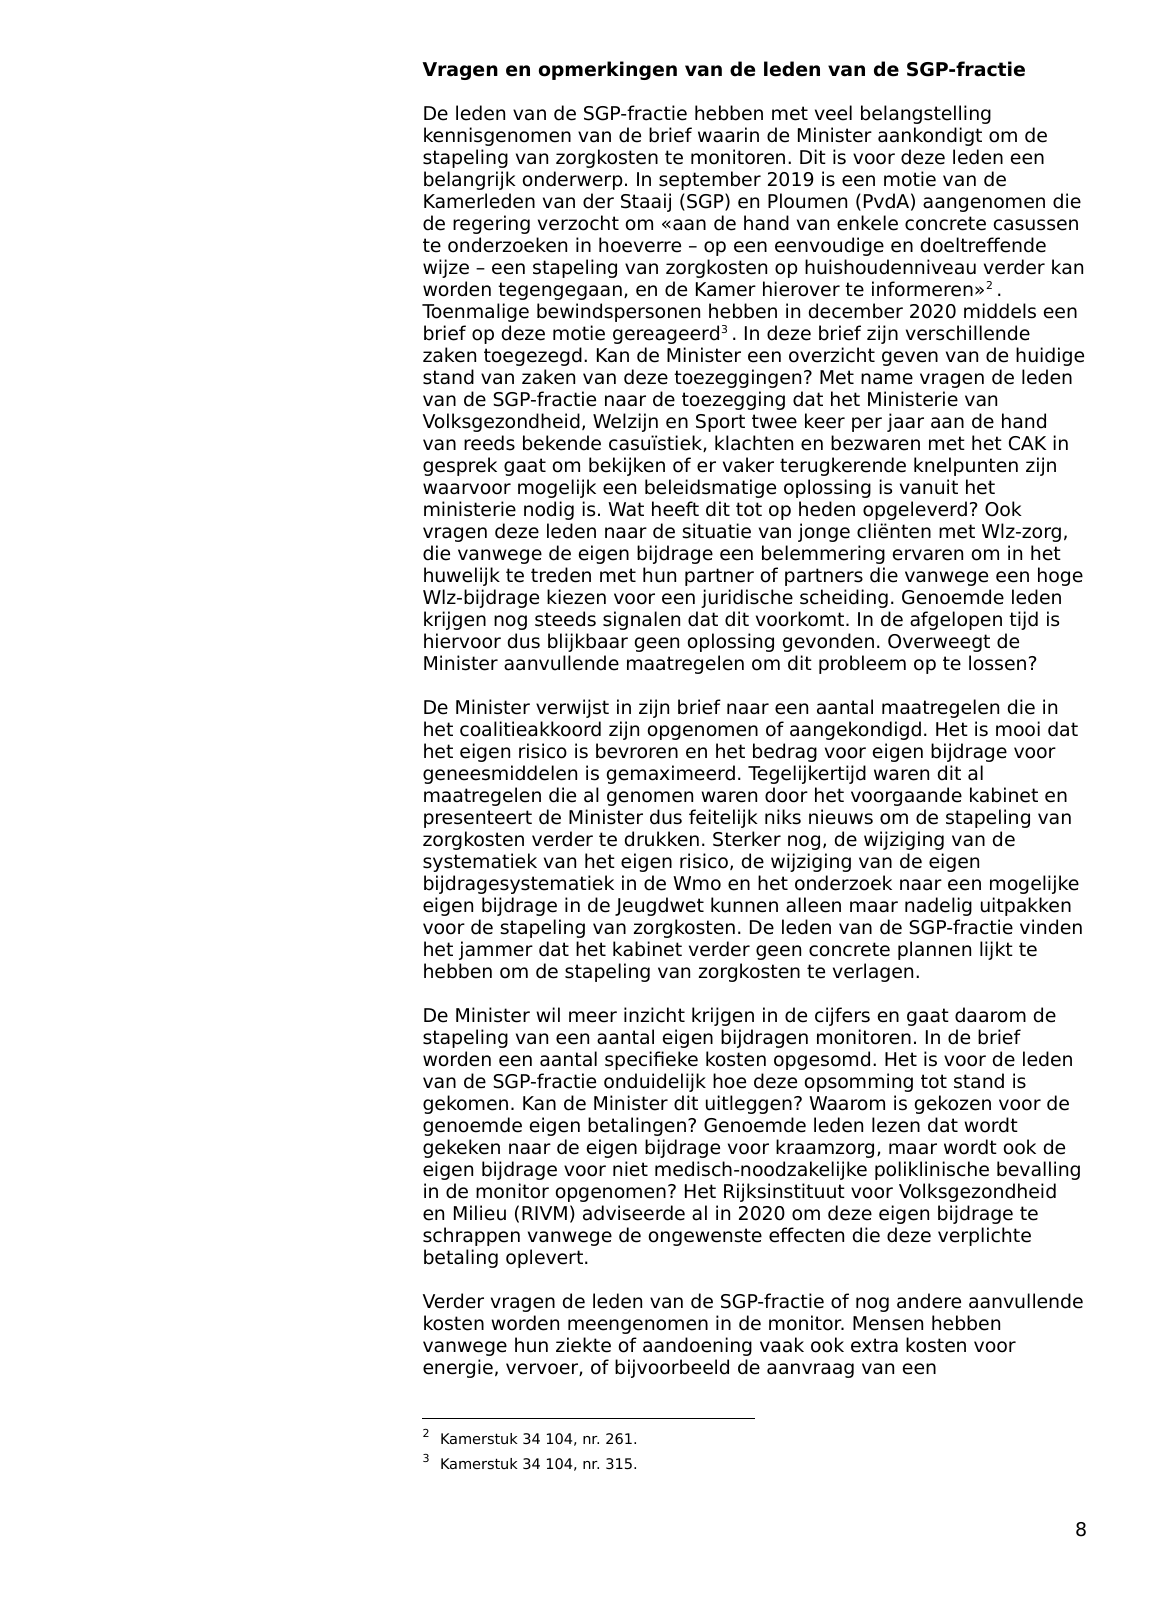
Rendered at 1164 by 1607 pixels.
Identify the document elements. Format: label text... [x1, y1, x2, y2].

subtitle Vragen en opmerkingen van de leden van de SGP-fractie [422, 59, 1087, 81]
text De leden van de SGP-fractie hebben met veel belangstelling kennisgenomen van de brief waarin de Minister aankondigt om de stapeling van zorgkosten te monitoren. Dit is voor deze leden een belangrijk onderwerp. In september 2019 is een motie van de Kamerleden van der Staaij (SGP) en Ploumen (PvdA) aangenomen die de regering verzocht om «aan de hand van enkele concrete casussen te onderzoeken in hoeverre – op een eenvoudige en doeltreffende wijze – een stapeling van zorgkosten op huishoudenniveau verder kan worden tegengegaan, en de Kamer hierover te informeren». Toenmalige bewindspersonen hebben in december 2020 middels een brief op deze motie gereageerd. In deze brief zijn verschillende zaken toegezegd. Kan de Minister een overzicht geven van de huidige stand van zaken van deze toezeggingen? Met name vragen de leden van de SGP-fractie naar de toezegging dat het Ministerie van Volksgezondheid, Welzijn en Sport twee keer per jaar aan de hand van reeds bekende casuïstiek, klachten en bezwaren met het CAK in gesprek gaat om bekijken of er vaker terugkerende knelpunten zijn waarvoor mogelijk een beleidsmatige oplossing is vanuit het ministerie nodig is. Wat heeft dit tot op heden opgeleverd? Ook vragen deze leden naar de situatie van jonge cliënten met Wlz-zorg, die vanwege de eigen bijdrage een belemmering ervaren om in het huwelijk te treden met hun partner of partners die vanwege een hoge Wlz-bijdrage kiezen voor een juridische scheiding. Genoemde leden krijgen nog steeds signalen dat dit voorkomt. In de afgelopen tijd is hiervoor dus blijkbaar geen oplossing gevonden. Overweegt de Minister aanvullende maatregelen om dit probleem op te lossen? [422, 103, 1087, 675]
text De Minister verwijst in zijn brief naar een aantal maatregelen die in het coalitieakkoord zijn opgenomen of aangekondigd. Het is mooi dat het eigen risico is bevroren en het bedrag voor eigen bijdrage voor geneesmiddelen is gemaximeerd. Tegelijkertijd waren dit al maatregelen die al genomen waren door het voorgaande kabinet en presenteert de Minister dus feitelijk niks nieuws om de stapeling van zorgkosten verder te drukken. Sterker nog, de wijziging van de systematiek van het eigen risico, de wijziging van de eigen bijdragesystematiek in de Wmo en het onderzoek naar een mogelijke eigen bijdrage in de Jeugdwet kunnen alleen maar nadelig uitpakken voor de stapeling van zorgkosten. De leden van de SGP-fractie vinden het jammer dat het kabinet verder geen concrete plannen lijkt te hebben om de stapeling van zorgkosten te verlagen. [422, 697, 1087, 983]
text Kamerstuk 34 104, nr. 315. [422, 1452, 1087, 1474]
text De Minister wil meer inzicht krijgen in de cijfers en gaat daarom de stapeling van een aantal eigen bijdragen monitoren. In de brief worden een aantal specifieke kosten opgesomd. Het is voor de leden van de SGP-fractie onduidelijk hoe deze opsomming tot stand is gekomen. Kan de Minister dit uitleggen? Waarom is gekozen voor de genoemde eigen betalingen? Genoemde leden lezen dat wordt gekeken naar de eigen bijdrage voor kraamzorg, maar wordt ook de eigen bijdrage voor niet medisch-noodzakelijke poliklinische bevalling in de monitor opgenomen? Het Rijksinstituut voor Volksgezondheid en Milieu (RIVM) adviseerde al in 2020 om deze eigen bijdrage te schrappen vanwege de ongewenste effecten die deze verplichte betaling oplevert. [422, 1005, 1087, 1268]
text Kamerstuk 34 104, nr. 261. [422, 1427, 1087, 1449]
text Verder vragen de leden van de SGP-fractie of nog andere aanvullende kosten worden meengenomen in de monitor. Mensen hebben vanwege hun ziekte of aandoening vaak ook extra kosten voor energie, vervoer, of bijvoorbeeld de aanvraag van een [422, 1291, 1087, 1379]
